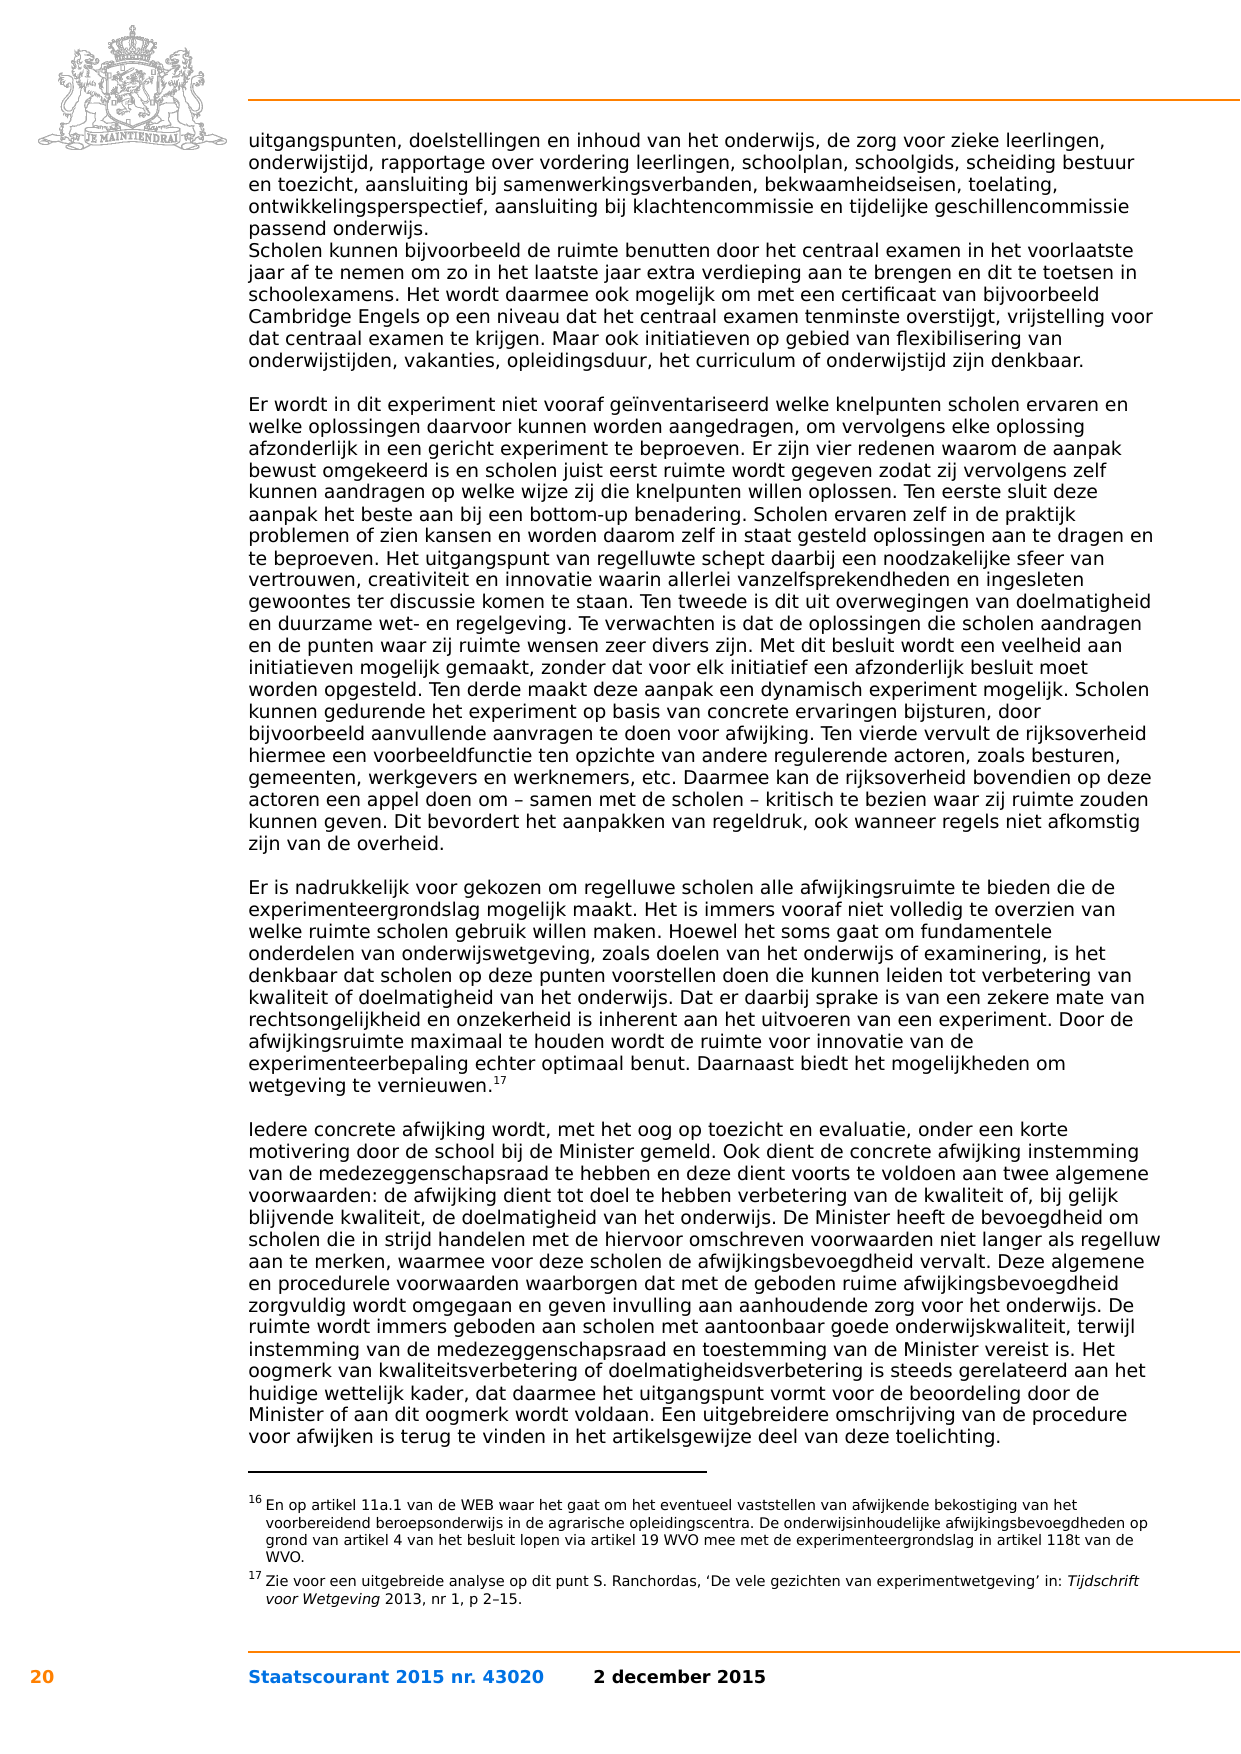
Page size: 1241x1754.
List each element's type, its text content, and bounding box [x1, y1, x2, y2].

text Zie voor een uitgebreide analyse op dit punt S. Ranchordas, ‘De vele gezichten van experimentwetgeving’ in: Tijdschrift voor Wetgeving 2013, nr 1, p 2–15. [248, 1569, 1163, 1608]
text Er is nadrukkelijk voor gekozen om regelluwe scholen alle afwijkingsruimte te bieden die de experimenteergrondslag mogelijk maakt. Het is immers vooraf niet volledig te overzien van welke ruimte scholen gebruik willen maken. Hoewel het soms gaat om fundamentele onderdelen van onderwijswetgeving, zoals doelen van het onderwijs of examinering, is het denkbaar dat scholen op deze punten voorstellen doen die kunnen leiden tot verbetering van kwaliteit of doelmatigheid van het onderwijs. Dat er daarbij sprake is van een zekere mate van rechtsongelijkheid en onzekerheid is inherent aan het uitvoeren van een experiment. Door de afwijkingsruimte maximaal te houden wordt de ruimte voor innovatie van de experimenteerbepaling echter optimaal benut. Daarnaast biedt het mogelijkheden om wetgeving te vernieuwen. [248, 877, 1163, 1097]
text Er wordt in dit experiment niet vooraf geïnventariseerd welke knelpunten scholen ervaren en welke oplossingen daarvoor kunnen worden aangedragen, om vervolgens elke oplossing afzonderlijk in een gericht experiment te beproeven. Er zijn vier redenen waarom de aanpak bewust omgekeerd is en scholen juist eerst ruimte wordt gegeven zodat zij vervolgens zelf kunnen aandragen op welke wijze zij die knelpunten willen oplossen. Ten eerste sluit deze aanpak het beste aan bij een bottom-up benadering. Scholen ervaren zelf in de praktijk problemen of zien kansen en worden daarom zelf in staat gesteld oplossingen aan te dragen en te beproeven. Het uitgangspunt van regelluwte schept daarbij een noodzakelijke sfeer van vertrouwen, creativiteit en innovatie waarin allerlei vanzelfsprekendheden en ingesleten gewoontes ter discussie komen te staan. Ten tweede is dit uit overwegingen van doelmatigheid en duurzame wet- en regelgeving. Te verwachten is dat de oplossingen die scholen aandragen en de punten waar zij ruimte wensen zeer divers zijn. Met dit besluit wordt een veelheid aan initiatieven mogelijk gemaakt, zonder dat voor elk initiatief een afzonderlijk besluit moet worden opgesteld. Ten derde maakt deze aanpak een dynamisch experiment mogelijk. Scholen kunnen gedurende het experiment op basis van concrete ervaringen bijsturen, door bijvoorbeeld aanvullende aanvragen te doen voor afwijking. Ten vierde vervult de rijksoverheid hiermee een voorbeeldfunctie ten opzichte van andere regulerende actoren, zoals besturen, gemeenten, werkgevers en werknemers, etc. Daarmee kan de rijksoverheid bovendien op deze actoren een appel doen om – samen met de scholen – kritisch te bezien waar zij ruimte zouden kunnen geven. Dit bevordert het aanpakken van regeldruk, ook wanneer regels niet afkomstig zijn van de overheid. [248, 393, 1163, 855]
text En op artikel 11a.1 van de WEB waar het gaat om het eventueel vaststellen van afwijkende bekostiging van het voorbereidend beroepsonderwijs in de agrarische opleidingscentra. De onderwijsinhoudelijke afwijkingsbevoegdheden op grond van artikel 4 van het besluit lopen via artikel 19 WVO mee met de experimenteergrondslag in artikel 118t van de WVO. [248, 1493, 1163, 1566]
text uitgangspunten, doelstellingen en inhoud van het onderwijs, de zorg voor zieke leerlingen, onderwijstijd, rapportage over vordering leerlingen, schoolplan, schoolgids, scheiding bestuur en toezicht, aansluiting bij samenwerkingsverbanden, bekwaamheidseisen, toelating, ontwikkelingsperspectief, aansluiting bij klachtencommissie en tijdelijke geschillencommissie passend onderwijs. [248, 130, 1163, 240]
picture [38, 25, 227, 150]
text Iedere concrete afwijking wordt, met het oog op toezicht en evaluatie, onder een korte motivering door de school bij de Minister gemeld. Ook dient de concrete afwijking instemming van de medezeggenschapsraad te hebben en deze dient voorts te voldoen aan twee algemene voorwaarden: de afwijking dient tot doel te hebben verbetering van de kwaliteit of, bij gelijk blijvende kwaliteit, de doelmatigheid van het onderwijs. De Minister heeft de bevoegdheid om scholen die in strijd handelen met de hiervoor omschreven voorwaarden niet langer als regelluw aan te merken, waarmee voor deze scholen de afwijkingsbevoegdheid vervalt. Deze algemene en procedurele voorwaarden waarborgen dat met de geboden ruime afwijkingsbevoegdheid zorgvuldig wordt omgegaan en geven invulling aan aanhoudende zorg voor het onderwijs. De ruimte wordt immers geboden aan scholen met aantoonbaar goede onderwijskwaliteit, terwijl instemming van de medezeggenschapsraad en toestemming van de Minister vereist is. Het oogmerk van kwaliteitsverbetering of doelmatigheidsverbetering is steeds gerelateerd aan het huidige wettelijk kader, dat daarmee het uitgangspunt vormt voor de beoordeling door de Minister of aan dit oogmerk wordt voldaan. Een uitgebreidere omschrijving van de procedure voor afwijken is terug te vinden in het artikelsgewijze deel van deze toelichting. [248, 1119, 1163, 1448]
text Scholen kunnen bijvoorbeeld de ruimte benutten door het centraal examen in het voorlaatste jaar af te nemen om zo in het laatste jaar extra verdieping aan te brengen en dit te toetsen in schoolexamens. Het wordt daarmee ook mogelijk om met een certificaat van bijvoorbeeld Cambridge Engels op een niveau dat het centraal examen tenminste overstijgt, vrijstelling voor dat centraal examen te krijgen. Maar ook initiatieven op gebied van flexibilisering van onderwijstijden, vakanties, opleidingsduur, het curriculum of onderwijstijd zijn denkbaar. [248, 240, 1163, 372]
